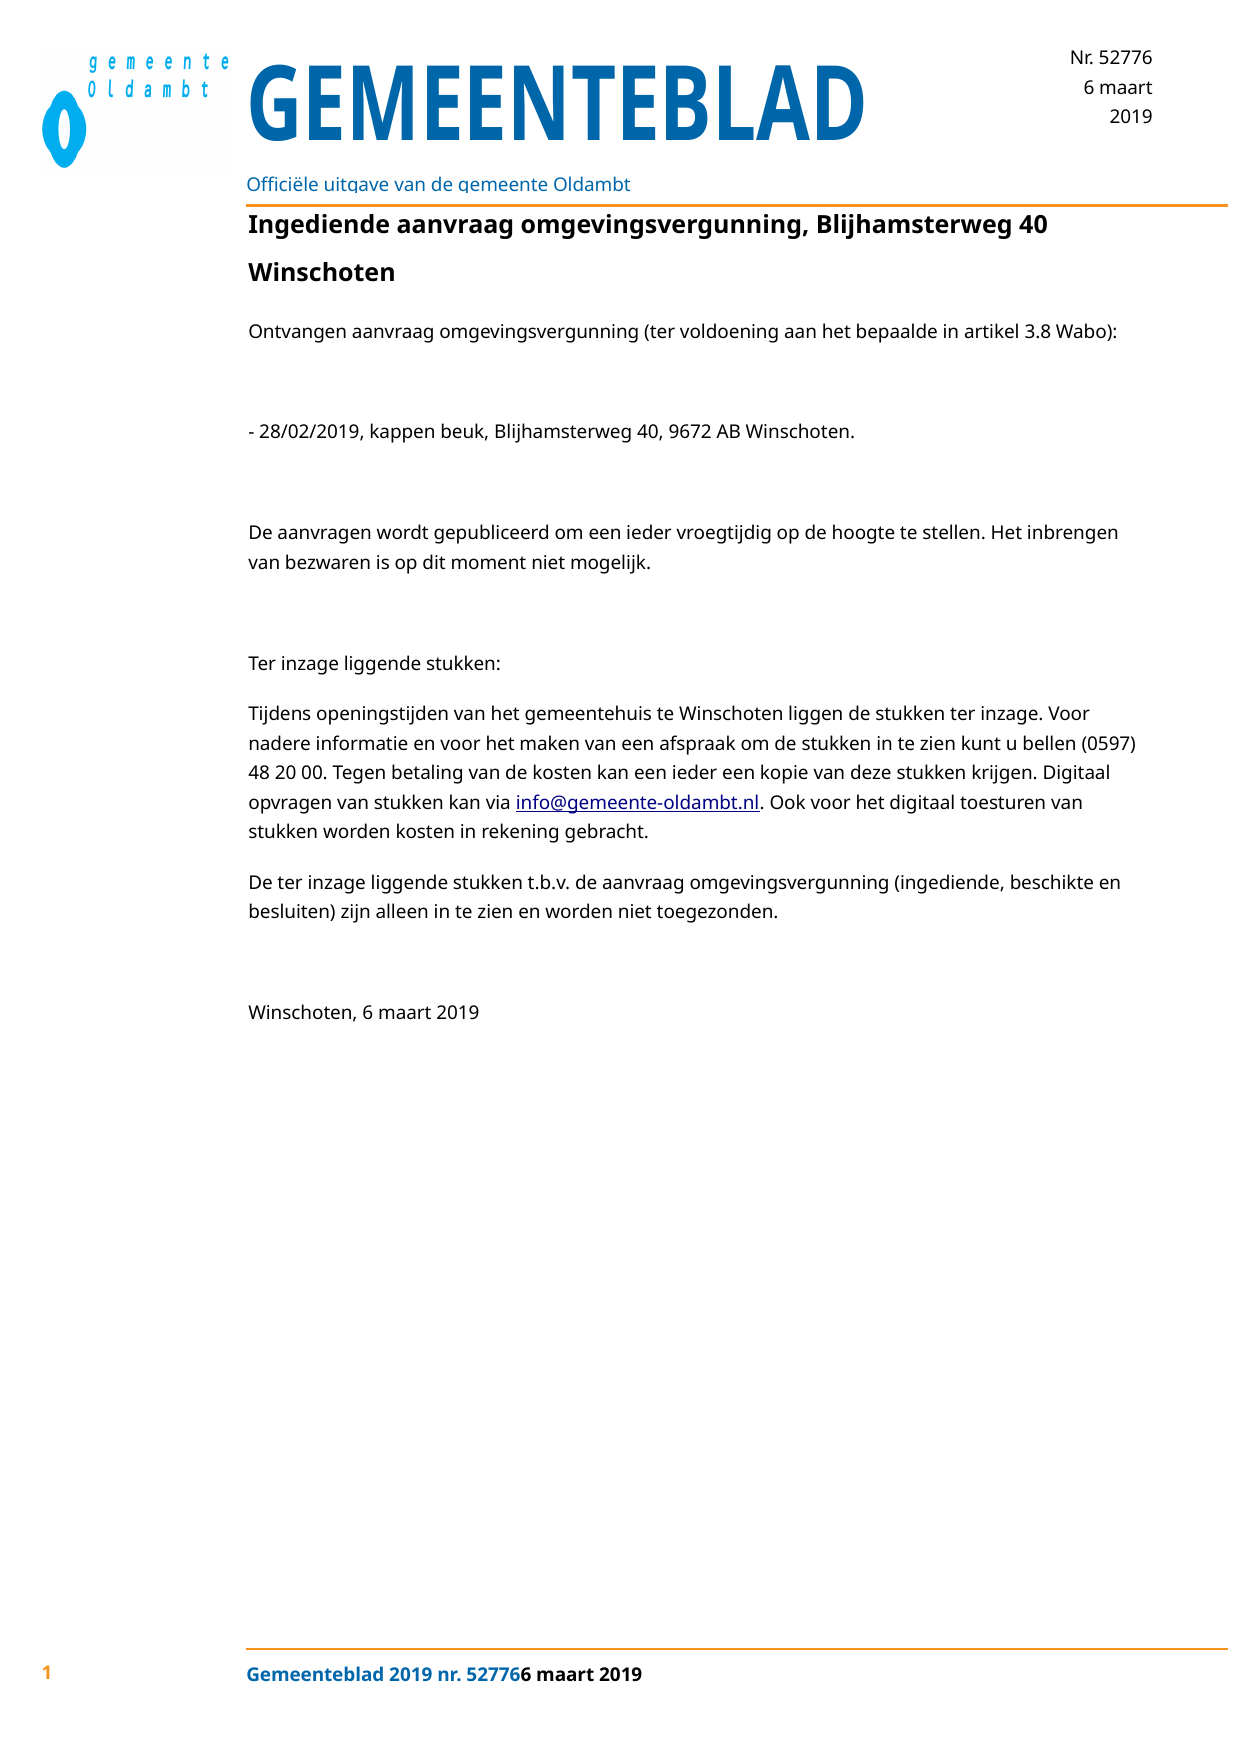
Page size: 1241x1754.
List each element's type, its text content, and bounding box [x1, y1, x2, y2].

text De aanvragen wordt gepubliceerd om een ieder vroegtijdig op de hoogte te stellen. Het inbrengen van bezwaren is op dit moment niet mogelijk. [248, 519, 1152, 575]
text Tijdens openingstijden van het gemeentehuis te Winschoten liggen de stukken ter inzage. Voor nadere informatie en voor het maken van een afspraak om de stukken in te zien kunt u bellen (0597) 48 20 00. Tegen betaling van de kosten kan een ieder een kopie van deze stukken krijgen. Digitaal opvragen van stukken kan via info@gemeente-oldambt.nl. Ook voor het digitaal toesturen van stukken worden kosten in rekening gebracht. [248, 700, 1152, 844]
text Ingediende aanvraag omgevingsvergunning, Blijhamsterweg 40 Winschoten [248, 207, 1152, 288]
text Winschoten, 6 maart 2019 [248, 999, 1152, 1025]
text Ter inzage liggende stukken: [248, 650, 1152, 676]
text - 28/02/2019, kappen beuk, Blijhamsterweg 40, 9672 AB Winschoten. [248, 419, 1152, 444]
picture [41, 47, 231, 172]
text De ter inzage liggende stukken t.b.v. de aanvraag omgevingsvergunning (ingediende, beschikte en besluiten) zijn alleen in te zien en worden niet toegezonden. [248, 869, 1152, 924]
text Ontvangen aanvraag omgevingsvergunning (ter voldoening aan het bepaalde in artikel 3.8 Wabo): [248, 318, 1152, 344]
